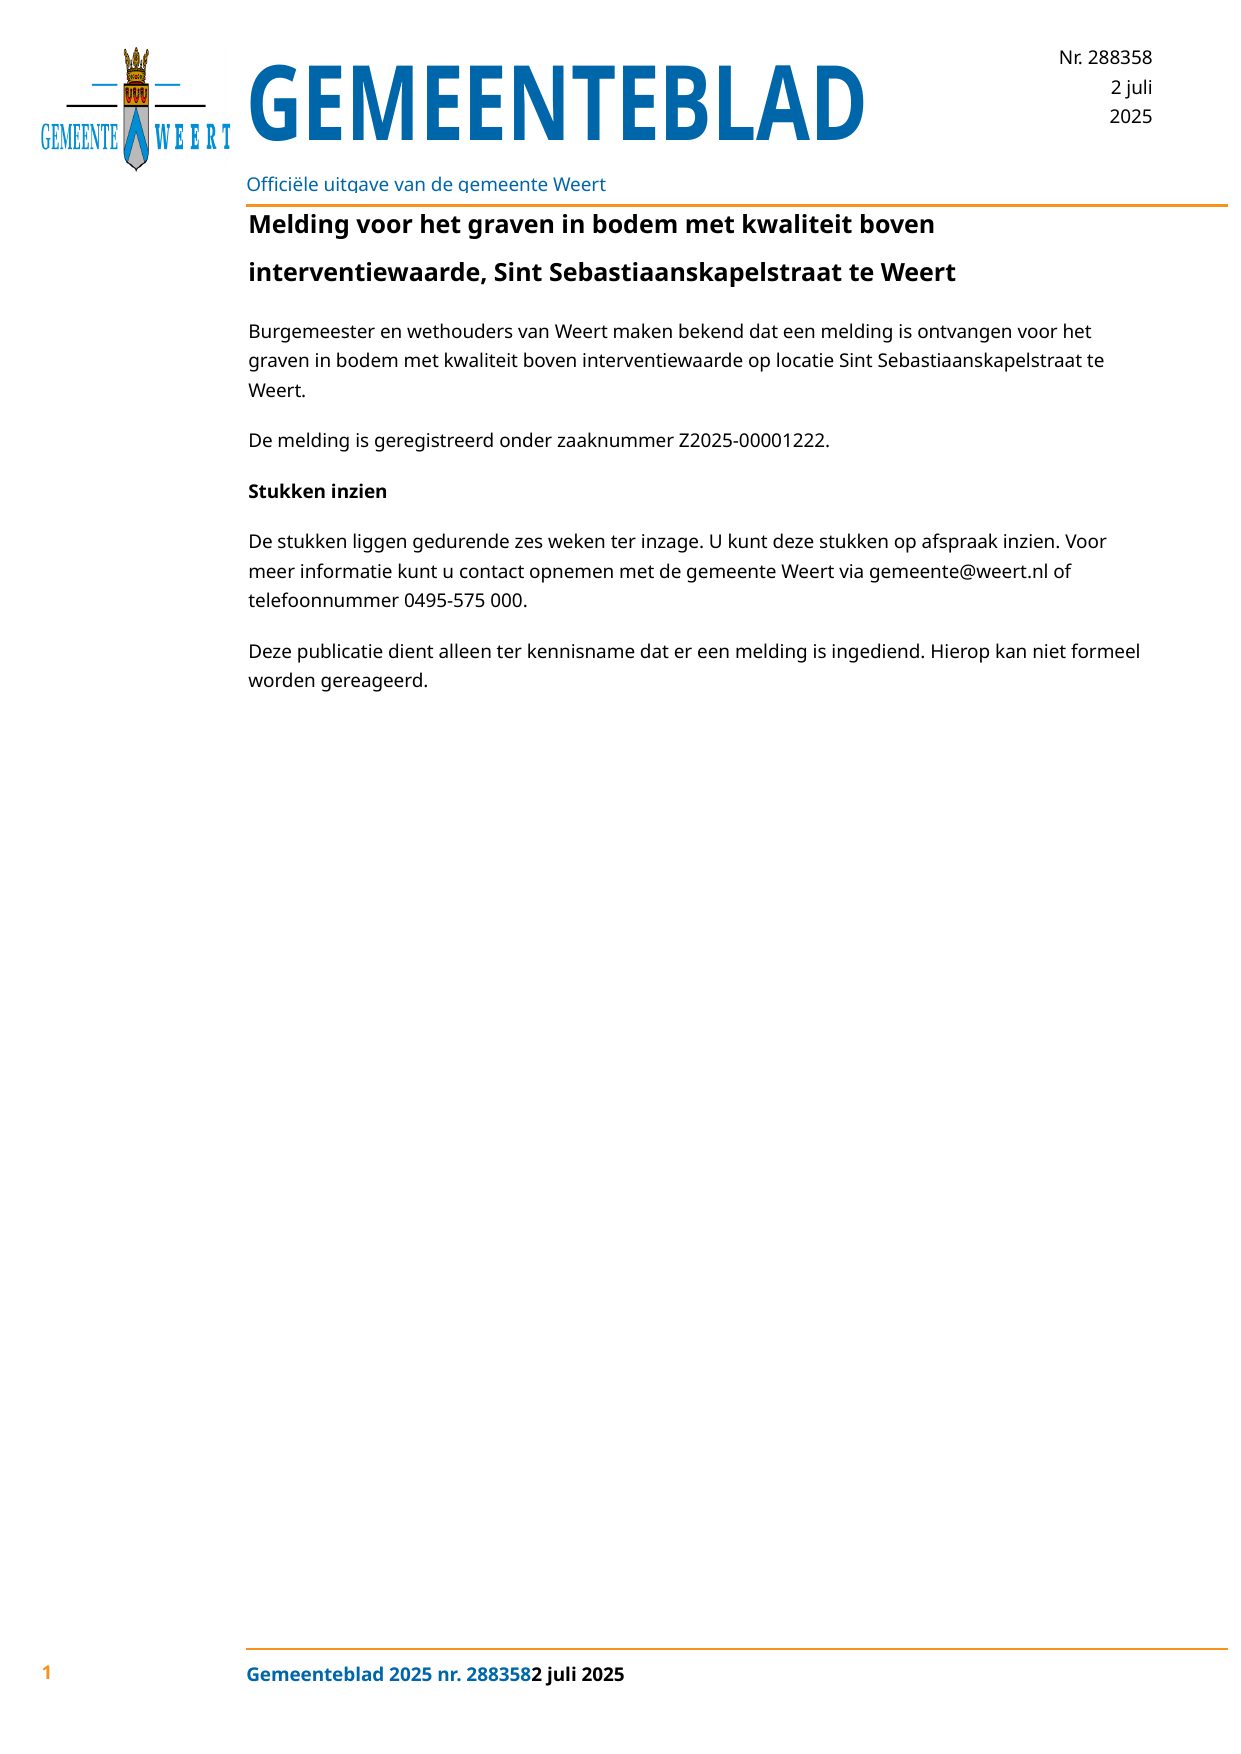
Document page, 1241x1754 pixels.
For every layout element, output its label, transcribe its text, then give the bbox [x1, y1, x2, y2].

text De melding is geregistreerd onder zaaknummer Z2025-00001222. [248, 427, 1152, 453]
text Burgemeester en wethouders van Weert maken bekend dat een melding is ontvangen voor het graven in bodem met kwaliteit boven interventiewaarde op locatie Sint Sebastiaanskapelstraat te Weert. [248, 318, 1152, 403]
picture [41, 47, 231, 172]
text Stukken inzien [248, 478, 1152, 504]
text De stukken liggen gedurende zes weken ter inzage. U kunt deze stukken op afspraak inzien. Voor meer informatie kunt u contact opnemen met de gemeente Weert via gemeente@weert.nl of telefoonnummer 0495-575 000. [248, 528, 1152, 613]
text Deze publicatie dient alleen ter kennisname dat er een melding is ingediend. Hierop kan niet formeel worden gereageerd. [248, 638, 1152, 693]
text Melding voor het graven in bodem met kwaliteit boven interventiewaarde, Sint Sebastiaanskapelstraat te Weert [248, 207, 1152, 288]
